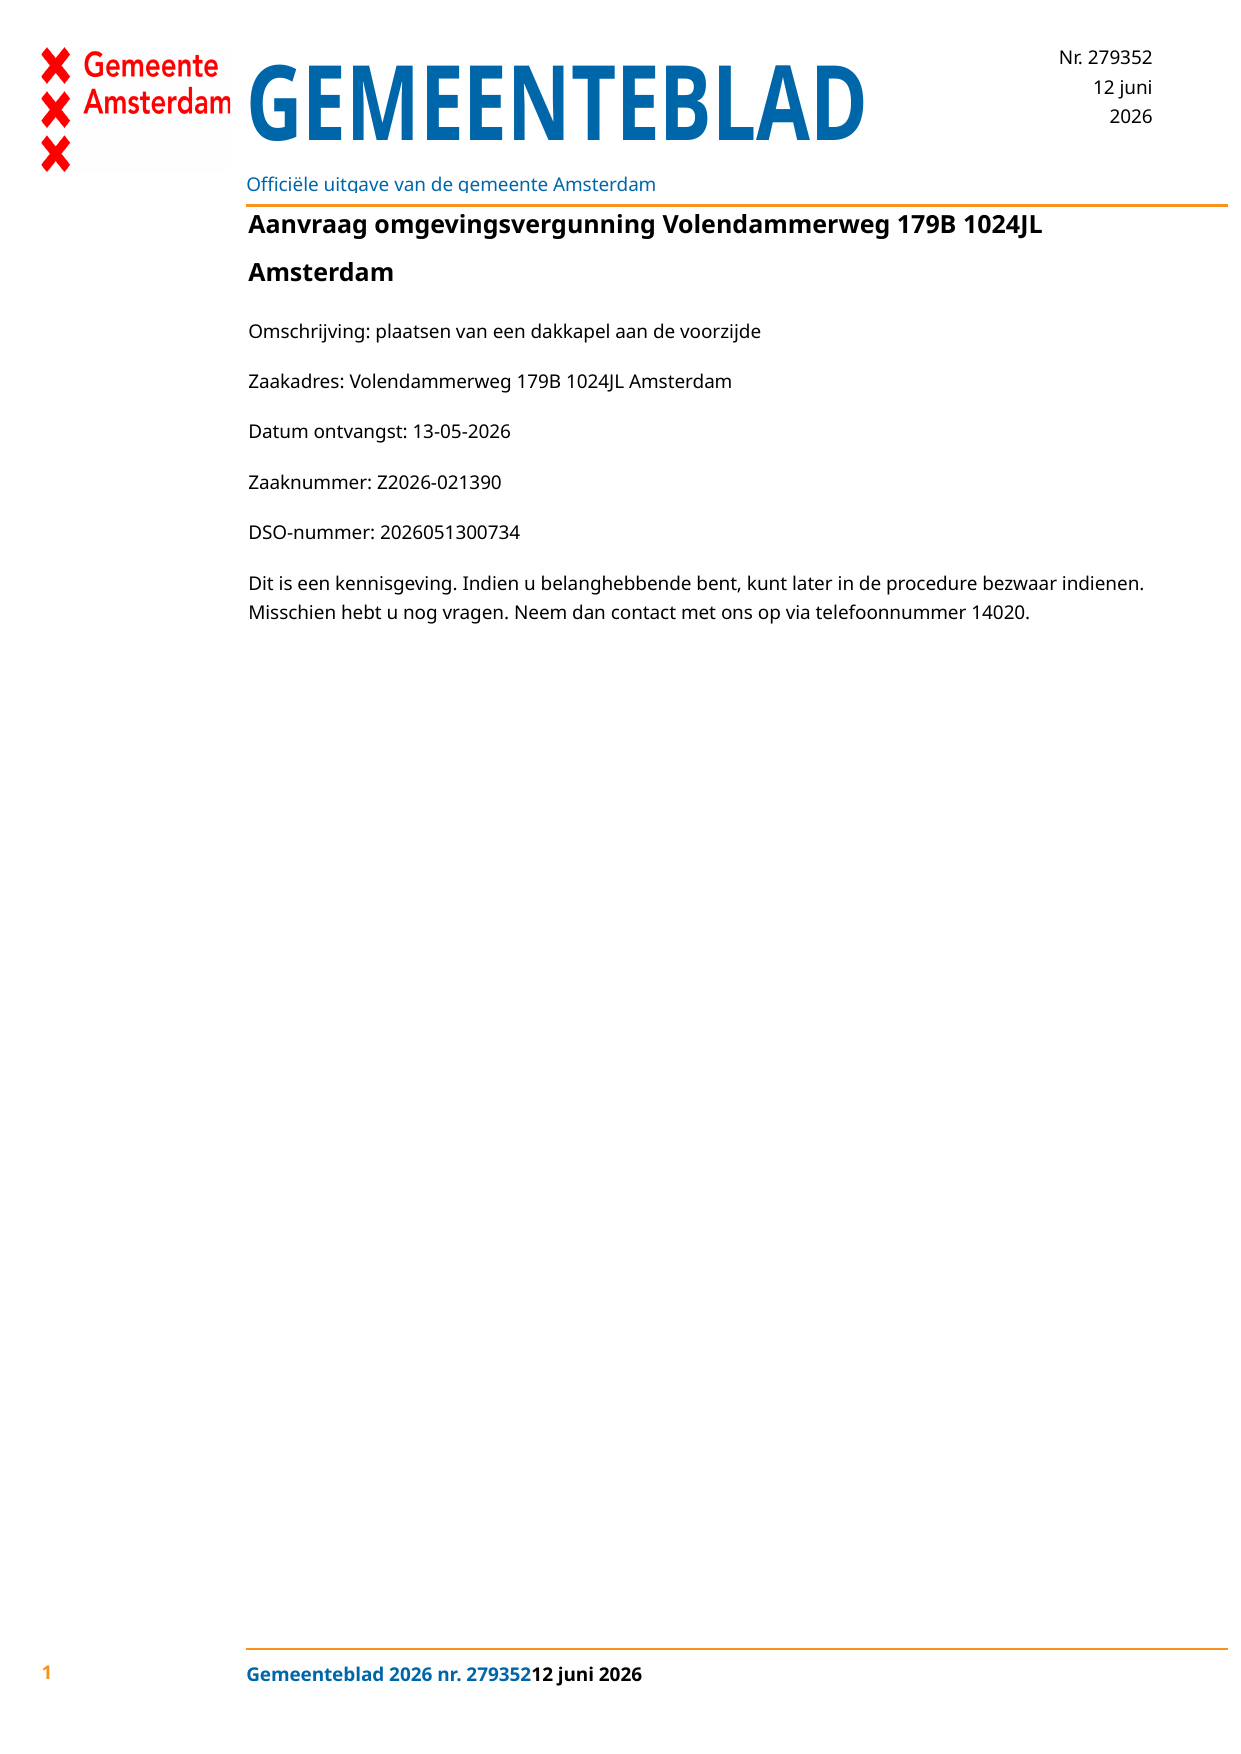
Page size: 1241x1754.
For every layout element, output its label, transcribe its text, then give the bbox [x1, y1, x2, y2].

text DSO-nummer: 2026051300734 [248, 519, 1152, 545]
text Omschrijving: plaatsen van een dakkapel aan de voorzijde [248, 318, 1152, 344]
text Zaakadres: Volendammerweg 179B 1024JL Amsterdam [248, 368, 1152, 394]
text Zaaknummer: Z2026-021390 [248, 469, 1152, 495]
text Datum ontvangst: 13-05-2026 [248, 419, 1152, 444]
text Aanvraag omgevingsvergunning Volendammerweg 179B 1024JL Amsterdam [248, 207, 1152, 288]
text Dit is een kennisgeving. Indien u belanghebbende bent, kunt later in de procedure bezwaar indienen. Misschien hebt u nog vragen. Neem dan contact met ons op via telefoonnummer 14020. [248, 570, 1152, 625]
picture [41, 47, 231, 172]
